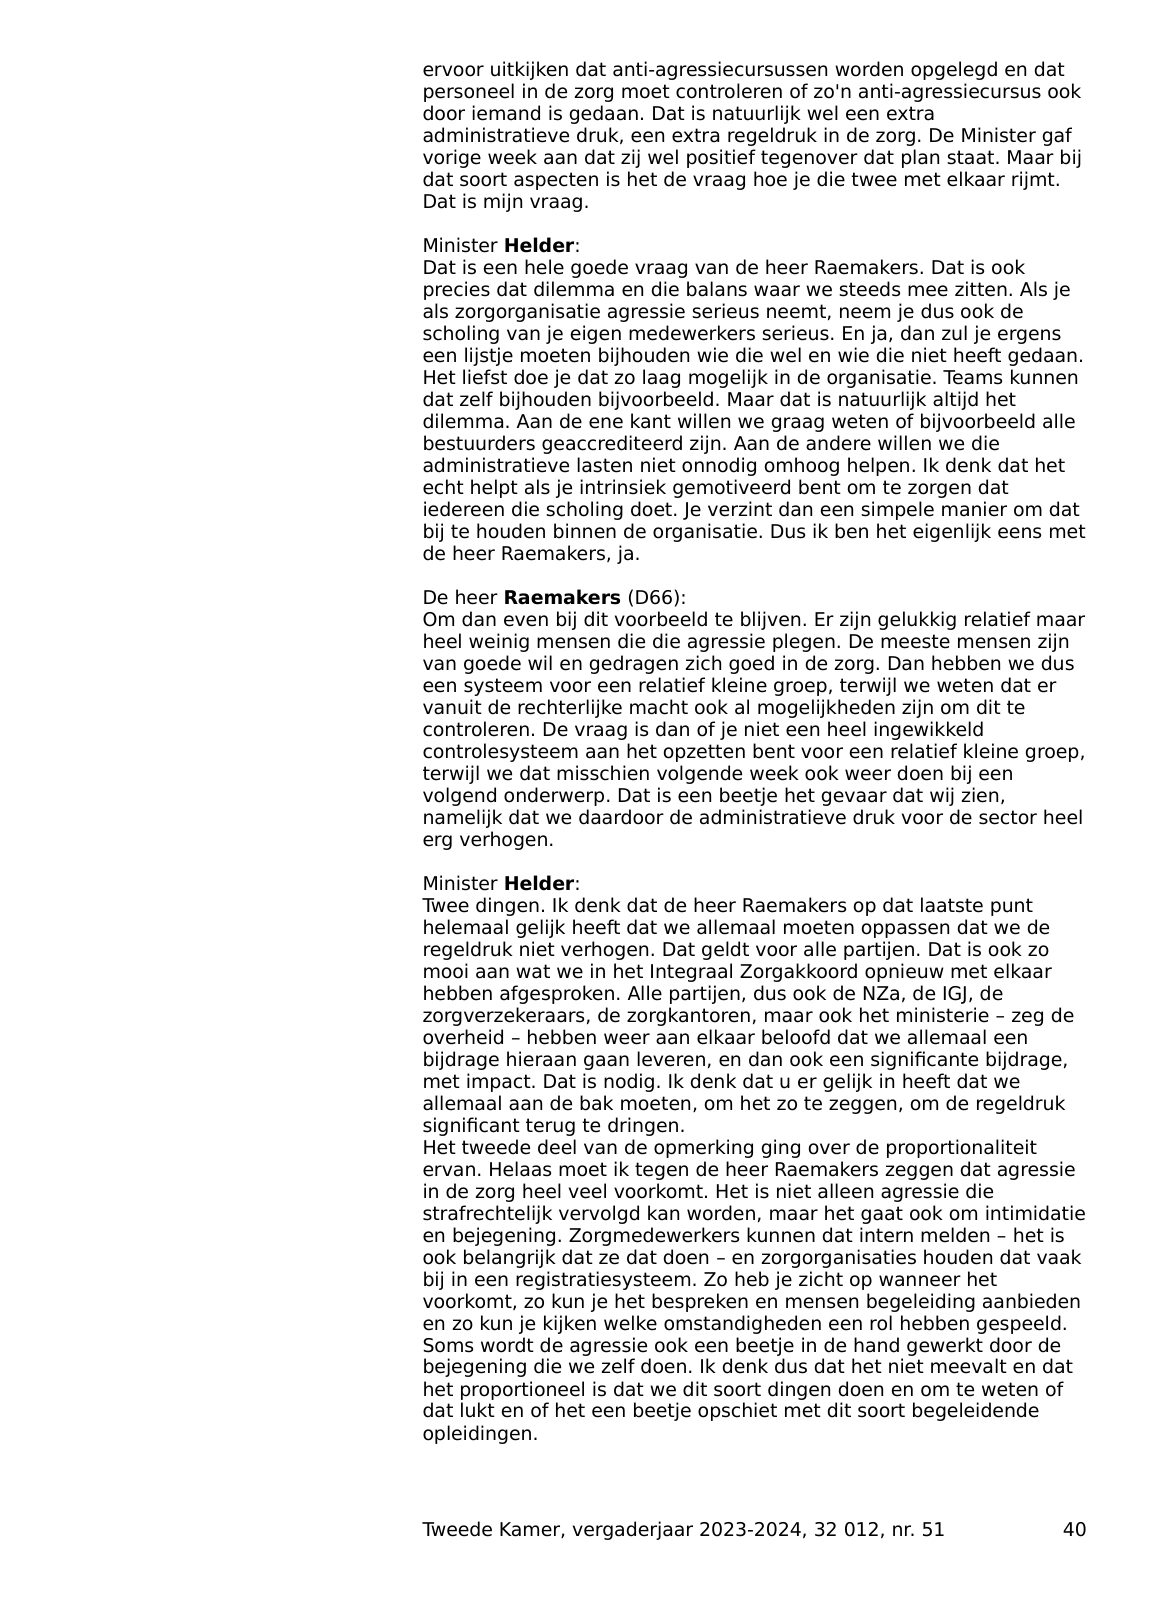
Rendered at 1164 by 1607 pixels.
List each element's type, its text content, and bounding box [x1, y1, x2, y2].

text ervoor uitkijken dat anti-agressiecursussen worden opgelegd en dat personeel in de zorg moet controleren of zo'n anti-agressiecursus ook door iemand is gedaan. Dat is natuurlijk wel een extra administratieve druk, een extra regeldruk in de zorg. De Minister gaf vorige week aan dat zij wel positief tegenover dat plan staat. Maar bij dat soort aspecten is het de vraag hoe je die twee met elkaar rijmt. Dat is mijn vraag. [422, 59, 1087, 213]
text Twee dingen. Ik denk dat de heer Raemakers op dat laatste punt helemaal gelijk heeft dat we allemaal moeten oppassen dat we de regeldruk niet verhogen. Dat geldt voor alle partijen. Dat is ook zo mooi aan wat we in het Integraal Zorgakkoord opnieuw met elkaar hebben afgesproken. Alle partijen, dus ook de NZa, de IGJ, de zorgverzekeraars, de zorgkantoren, maar ook het ministerie – zeg de overheid – hebben weer aan elkaar beloofd dat we allemaal een bijdrage hieraan gaan leveren, en dan ook een significante bijdrage, met impact. Dat is nodig. Ik denk dat u er gelijk in heeft dat we allemaal aan de bak moeten, om het zo te zeggen, om de regeldruk significant terug te dringen. [422, 895, 1087, 1137]
text Minister Helder: [422, 873, 1087, 895]
text De heer Raemakers (D66): [422, 587, 1087, 609]
text Minister Helder: [422, 235, 1087, 257]
text Het tweede deel van de opmerking ging over de proportionaliteit ervan. Helaas moet ik tegen de heer Raemakers zeggen dat agressie in de zorg heel veel voorkomt. Het is niet alleen agressie die strafrechtelijk vervolgd kan worden, maar het gaat ook om intimidatie en bejegening. Zorgmedewerkers kunnen dat intern melden – het is ook belangrijk dat ze dat doen – en zorgorganisaties houden dat vaak bij in een registratiesysteem. Zo heb je zicht op wanneer het voorkomt, zo kun je het bespreken en mensen begeleiding aanbieden en zo kun je kijken welke omstandigheden een rol hebben gespeeld. Soms wordt de agressie ook een beetje in de hand gewerkt door de bejegening die we zelf doen. Ik denk dus dat het niet meevalt en dat het proportioneel is dat we dit soort dingen doen en om te weten of dat lukt en of het een beetje opschiet met dit soort begeleidende opleidingen. [422, 1137, 1087, 1444]
text Dat is een hele goede vraag van de heer Raemakers. Dat is ook precies dat dilemma en die balans waar we steeds mee zitten. Als je als zorgorganisatie agressie serieus neemt, neem je dus ook de scholing van je eigen medewerkers serieus. En ja, dan zul je ergens een lijstje moeten bijhouden wie die wel en wie die niet heeft gedaan. Het liefst doe je dat zo laag mogelijk in de organisatie. Teams kunnen dat zelf bijhouden bijvoorbeeld. Maar dat is natuurlijk altijd het dilemma. Aan de ene kant willen we graag weten of bijvoorbeeld alle bestuurders geaccrediteerd zijn. Aan de andere willen we die administratieve lasten niet onnodig omhoog helpen. Ik denk dat het echt helpt als je intrinsiek gemotiveerd bent om te zorgen dat iedereen die scholing doet. Je verzint dan een simpele manier om dat bij te houden binnen de organisatie. Dus ik ben het eigenlijk eens met de heer Raemakers, ja. [422, 257, 1087, 565]
text Om dan even bij dit voorbeeld te blijven. Er zijn gelukkig relatief maar heel weinig mensen die die agressie plegen. De meeste mensen zijn van goede wil en gedragen zich goed in de zorg. Dan hebben we dus een systeem voor een relatief kleine groep, terwijl we weten dat er vanuit de rechterlijke macht ook al mogelijkheden zijn om dit te controleren. De vraag is dan of je niet een heel ingewikkeld controlesysteem aan het opzetten bent voor een relatief kleine groep, terwijl we dat misschien volgende week ook weer doen bij een volgend onderwerp. Dat is een beetje het gevaar dat wij zien, namelijk dat we daardoor de administratieve druk voor de sector heel erg verhogen. [422, 609, 1087, 851]
